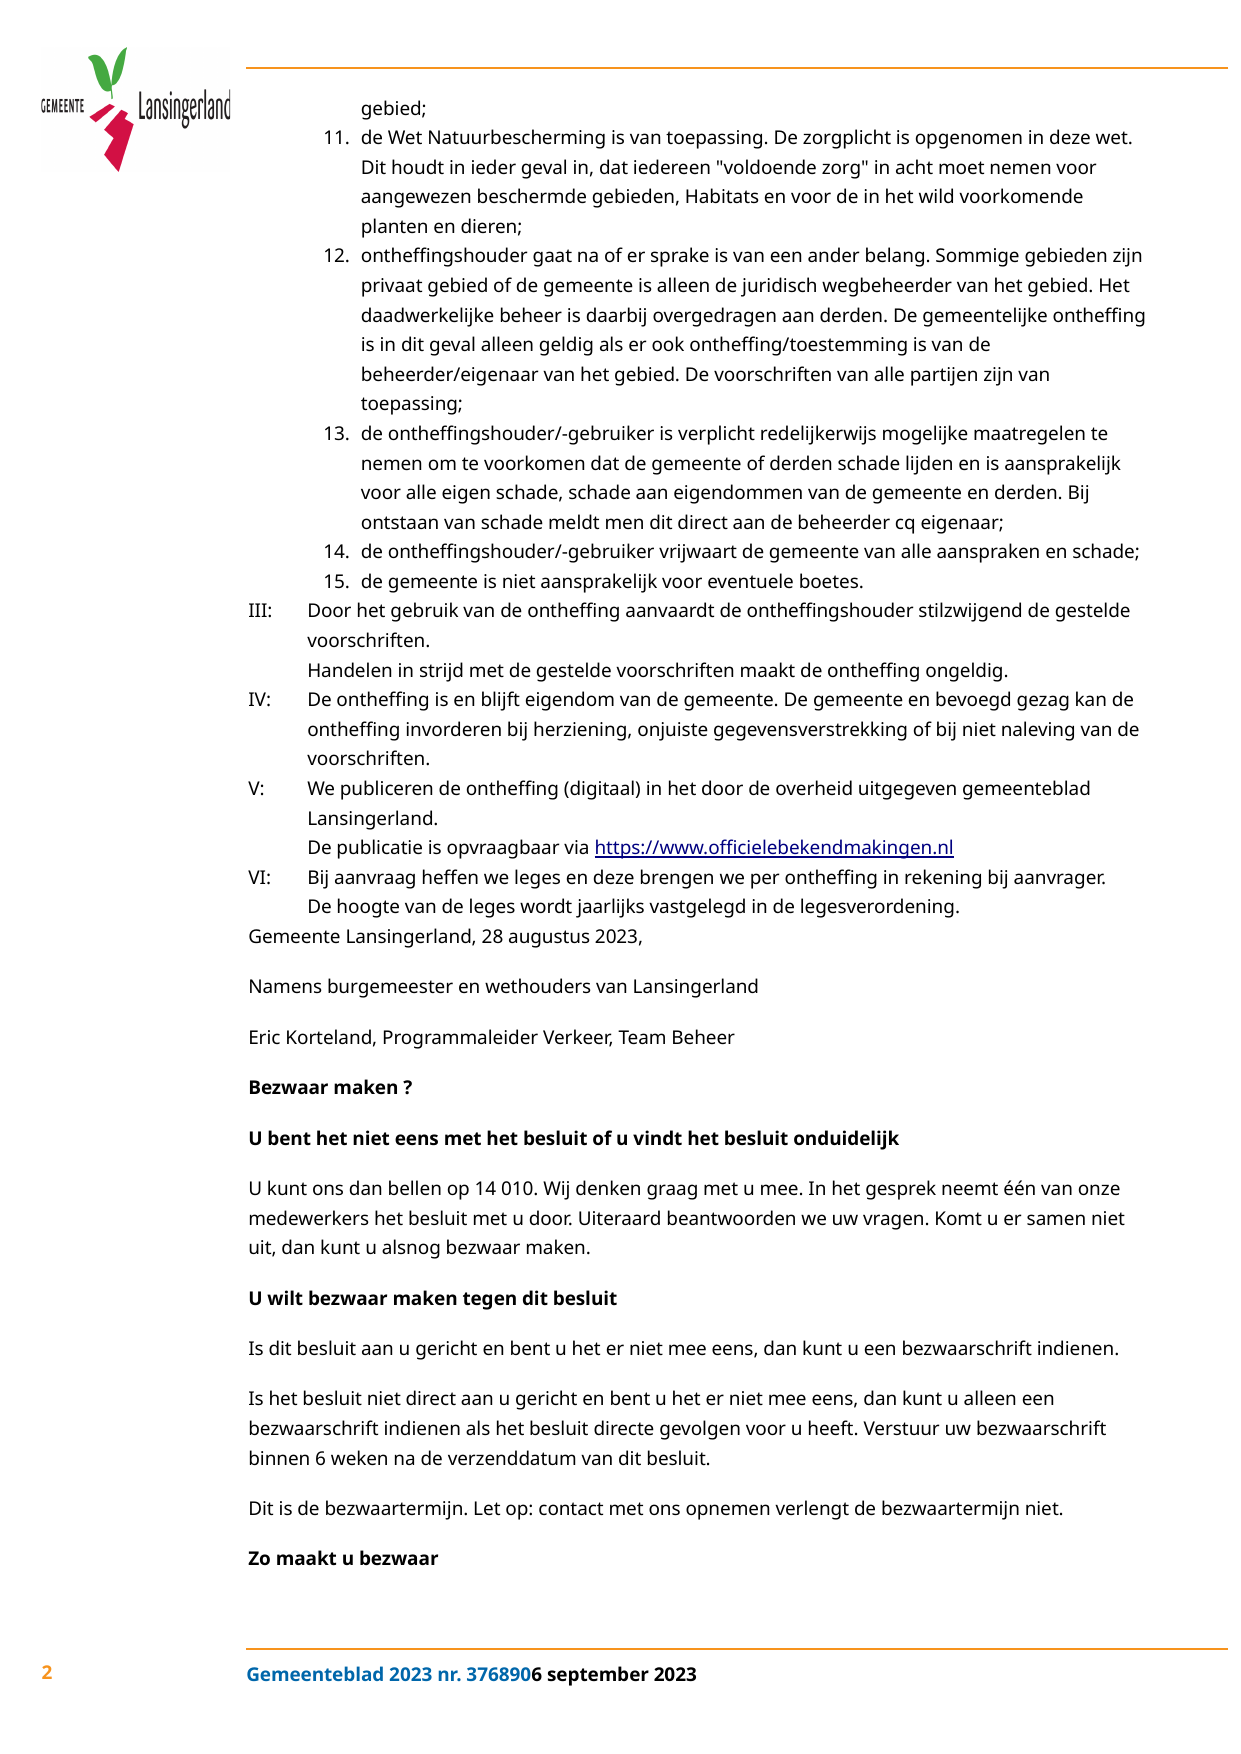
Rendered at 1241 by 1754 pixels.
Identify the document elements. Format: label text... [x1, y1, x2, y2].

text U bent het niet eens met het besluit of u vindt het besluit onduidelijk [248, 1125, 1152, 1151]
list gebied; [323, 95, 1152, 121]
list de Wet Natuurbescherming is van toepassing. De zorgplicht is opgenomen in deze wet. Dit houdt in ieder geval in, dat iedereen "voldoende zorg" in acht moet nemen voor aangewezen beschermde gebieden, Habitats en voor de in het wild voorkomende planten en dieren; [323, 124, 1152, 239]
text Dit is de bezwaartermijn. Let op: contact met ons opnemen verlengt de bezwaartermijn niet. [248, 1495, 1152, 1521]
list ontheffingshouder gaat na of er sprake is van een ander belang. Sommige gebieden zijn privaat gebied of de gemeente is alleen de juridisch wegbeheerder van het gebied. Het daadwerkelijke beheer is daarbij overgedragen aan derden. De gemeentelijke ontheffing is in dit geval alleen geldig als er ook ontheffing/toestemming is van de beheerder/eigenaar van het gebied. De voorschriften van alle partijen zijn van toepassing; [323, 243, 1152, 416]
text Eric Korteland, Programmaleider Verkeer, Team Beheer [248, 1024, 1152, 1050]
list de ontheffingshouder/-gebruiker is verplicht redelijkerwijs mogelijke maatregelen te nemen om te voorkomen dat de gemeente of derden schade lijden en is aansprakelijk voor alle eigen schade, schade aan eigendommen van de gemeente en derden. Bij ontstaan van schade meldt men dit direct aan de beheerder cq eigenaar; [323, 420, 1152, 535]
text U kunt ons dan bellen op 14 010. Wij denken graag met u mee. In het gesprek neemt één van onze medewerkers het besluit met u door. Uiteraard beantwoorden we uw vragen. Komt u er samen niet uit, dan kunt u alsnog bezwaar maken. [248, 1175, 1152, 1260]
list Handelen in strijd met de gestelde voorschriften maakt de ontheffing ongeldig. [248, 657, 1152, 683]
text Is dit besluit aan u gericht en bent u het er niet mee eens, dan kunt u een bezwaarschrift indienen. [248, 1335, 1152, 1361]
text U wilt bezwaar maken tegen dit besluit [248, 1285, 1152, 1311]
list De ontheffing is en blijft eigendom van de gemeente. De gemeente en bevoegd gezag kan de ontheffing invorderen bij herziening, onjuiste gegevensverstrekking of bij niet naleving van de voorschriften. [248, 686, 1152, 771]
list De publicatie is opvraagbaar via https://www.officielebekendmakingen.nl [248, 834, 1152, 860]
text Zo maakt u bezwaar [248, 1546, 1152, 1571]
list de ontheffingshouder/-gebruiker vrijwaart de gemeente van alle aanspraken en schade; [323, 538, 1152, 564]
picture [41, 47, 231, 172]
list Bij aanvraag heffen we leges en deze brengen we per ontheffing in rekening bij aanvrager. [248, 864, 1152, 890]
text Gemeente Lansingerland, 28 augustus 2023, [248, 923, 1152, 949]
text Namens burgemeester en wethouders van Lansingerland [248, 973, 1152, 999]
list Door het gebruik van de ontheffing aanvaardt de ontheffingshouder stilzwijgend de gestelde voorschriften. [248, 598, 1152, 653]
list de gemeente is niet aansprakelijk voor eventuele boetes. [323, 568, 1152, 594]
text Bezwaar maken ? [248, 1074, 1152, 1100]
list De hoogte van de leges wordt jaarlijks vastgelegd in de legesverordening. [248, 893, 1152, 919]
text Is het besluit niet direct aan u gericht en bent u het er niet mee eens, dan kunt u alleen een bezwaarschrift indienen als het besluit directe gevolgen voor u heeft. Verstuur uw bezwaarschrift binnen 6 weken na de verzenddatum van dit besluit. [248, 1386, 1152, 1471]
list We publiceren de ontheffing (digitaal) in het door de overheid uitgegeven gemeenteblad Lansingerland. [248, 775, 1152, 831]
